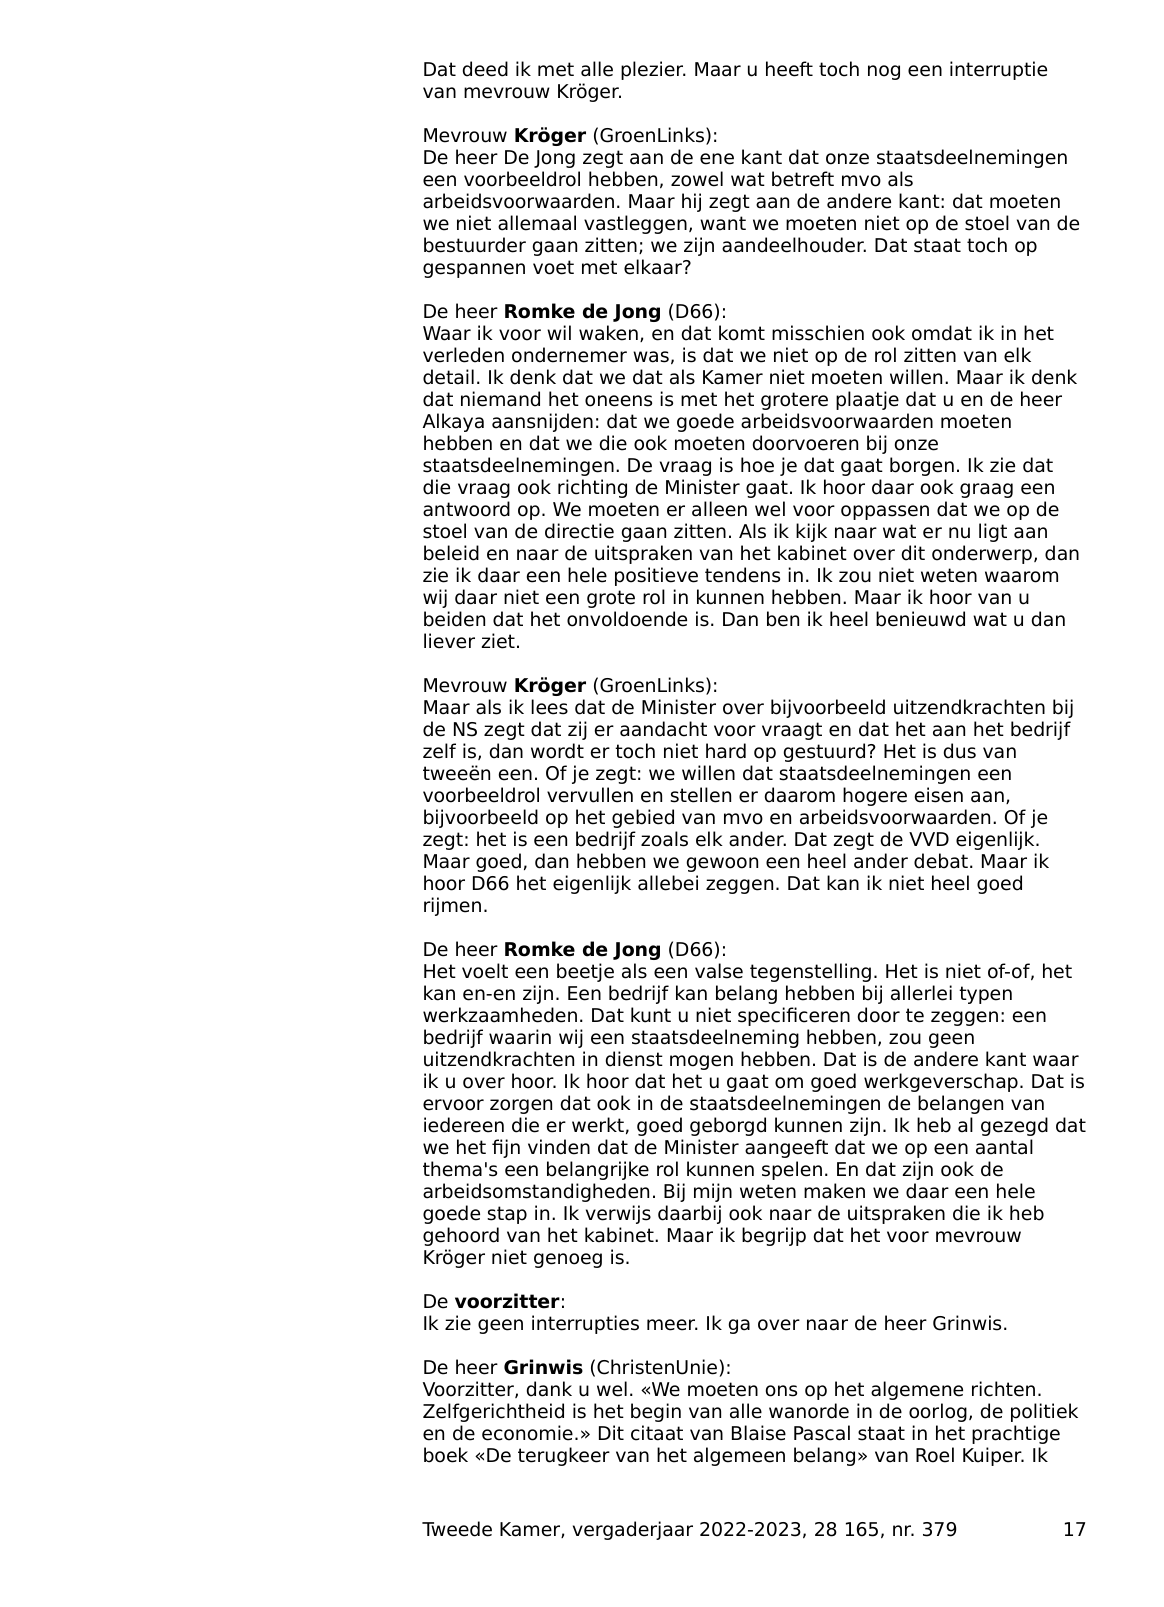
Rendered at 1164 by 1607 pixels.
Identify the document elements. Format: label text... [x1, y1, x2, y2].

text Het voelt een beetje als een valse tegenstelling. Het is niet of-of, het kan en-en zijn. Een bedrijf kan belang hebben bij allerlei typen werkzaamheden. Dat kunt u niet specificeren door te zeggen: een bedrijf waarin wij een staatsdeelneming hebben, zou geen uitzendkrachten in dienst mogen hebben. Dat is de andere kant waar ik u over hoor. Ik hoor dat het u gaat om goed werkgeverschap. Dat is ervoor zorgen dat ook in de staatsdeelnemingen de belangen van iedereen die er werkt, goed geborgd kunnen zijn. Ik heb al gezegd dat we het fijn vinden dat de Minister aangeeft dat we op een aantal thema's een belangrijke rol kunnen spelen. En dat zijn ook de arbeidsomstandigheden. Bij mijn weten maken we daar een hele goede stap in. Ik verwijs daarbij ook naar de uitspraken die ik heb gehoord van het kabinet. Maar ik begrijp dat het voor mevrouw Kröger niet genoeg is. [422, 961, 1087, 1269]
text De heer Romke de Jong (D66): [422, 301, 1087, 323]
text Waar ik voor wil waken, en dat komt misschien ook omdat ik in het verleden ondernemer was, is dat we niet op de rol zitten van elk detail. Ik denk dat we dat als Kamer niet moeten willen. Maar ik denk dat niemand het oneens is met het grotere plaatje dat u en de heer Alkaya aansnijden: dat we goede arbeidsvoorwaarden moeten hebben en dat we die ook moeten doorvoeren bij onze staatsdeelnemingen. De vraag is hoe je dat gaat borgen. Ik zie dat die vraag ook richting de Minister gaat. Ik hoor daar ook graag een antwoord op. We moeten er alleen wel voor oppassen dat we op de stoel van de directie gaan zitten. Als ik kijk naar wat er nu ligt aan beleid en naar de uitspraken van het kabinet over dit onderwerp, dan zie ik daar een hele positieve tendens in. Ik zou niet weten waarom wij daar niet een grote rol in kunnen hebben. Maar ik hoor van u beiden dat het onvoldoende is. Dan ben ik heel benieuwd wat u dan liever ziet. [422, 323, 1087, 653]
text Mevrouw Kröger (GroenLinks): [422, 125, 1087, 147]
text De voorzitter: [422, 1291, 1087, 1313]
text Dat deed ik met alle plezier. Maar u heeft toch nog een interruptie van mevrouw Kröger. [422, 59, 1087, 103]
text De heer De Jong zegt aan de ene kant dat onze staatsdeelnemingen een voorbeeldrol hebben, zowel wat betreft mvo als arbeidsvoorwaarden. Maar hij zegt aan de andere kant: dat moeten we niet allemaal vastleggen, want we moeten niet op de stoel van de bestuurder gaan zitten; we zijn aandeelhouder. Dat staat toch op gespannen voet met elkaar? [422, 147, 1087, 279]
text De heer Grinwis (ChristenUnie): [422, 1357, 1087, 1379]
text Voorzitter, dank u wel. «We moeten ons op het algemene richten. Zelfgerichtheid is het begin van alle wanorde in de oorlog, de politiek en de economie.» Dit citaat van Blaise Pascal staat in het prachtige boek «De terugkeer van het algemeen belang» van Roel Kuiper. Ik [422, 1379, 1087, 1467]
text Ik zie geen interrupties meer. Ik ga over naar de heer Grinwis. [422, 1313, 1087, 1335]
text De heer Romke de Jong (D66): [422, 939, 1087, 961]
text Maar als ik lees dat de Minister over bijvoorbeeld uitzendkrachten bij de NS zegt dat zij er aandacht voor vraagt en dat het aan het bedrijf zelf is, dan wordt er toch niet hard op gestuurd? Het is dus van tweeën een. Of je zegt: we willen dat staatsdeelnemingen een voorbeeldrol vervullen en stellen er daarom hogere eisen aan, bijvoorbeeld op het gebied van mvo en arbeidsvoorwaarden. Of je zegt: het is een bedrijf zoals elk ander. Dat zegt de VVD eigenlijk. Maar goed, dan hebben we gewoon een heel ander debat. Maar ik hoor D66 het eigenlijk allebei zeggen. Dat kan ik niet heel goed rijmen. [422, 697, 1087, 917]
text Mevrouw Kröger (GroenLinks): [422, 675, 1087, 697]
